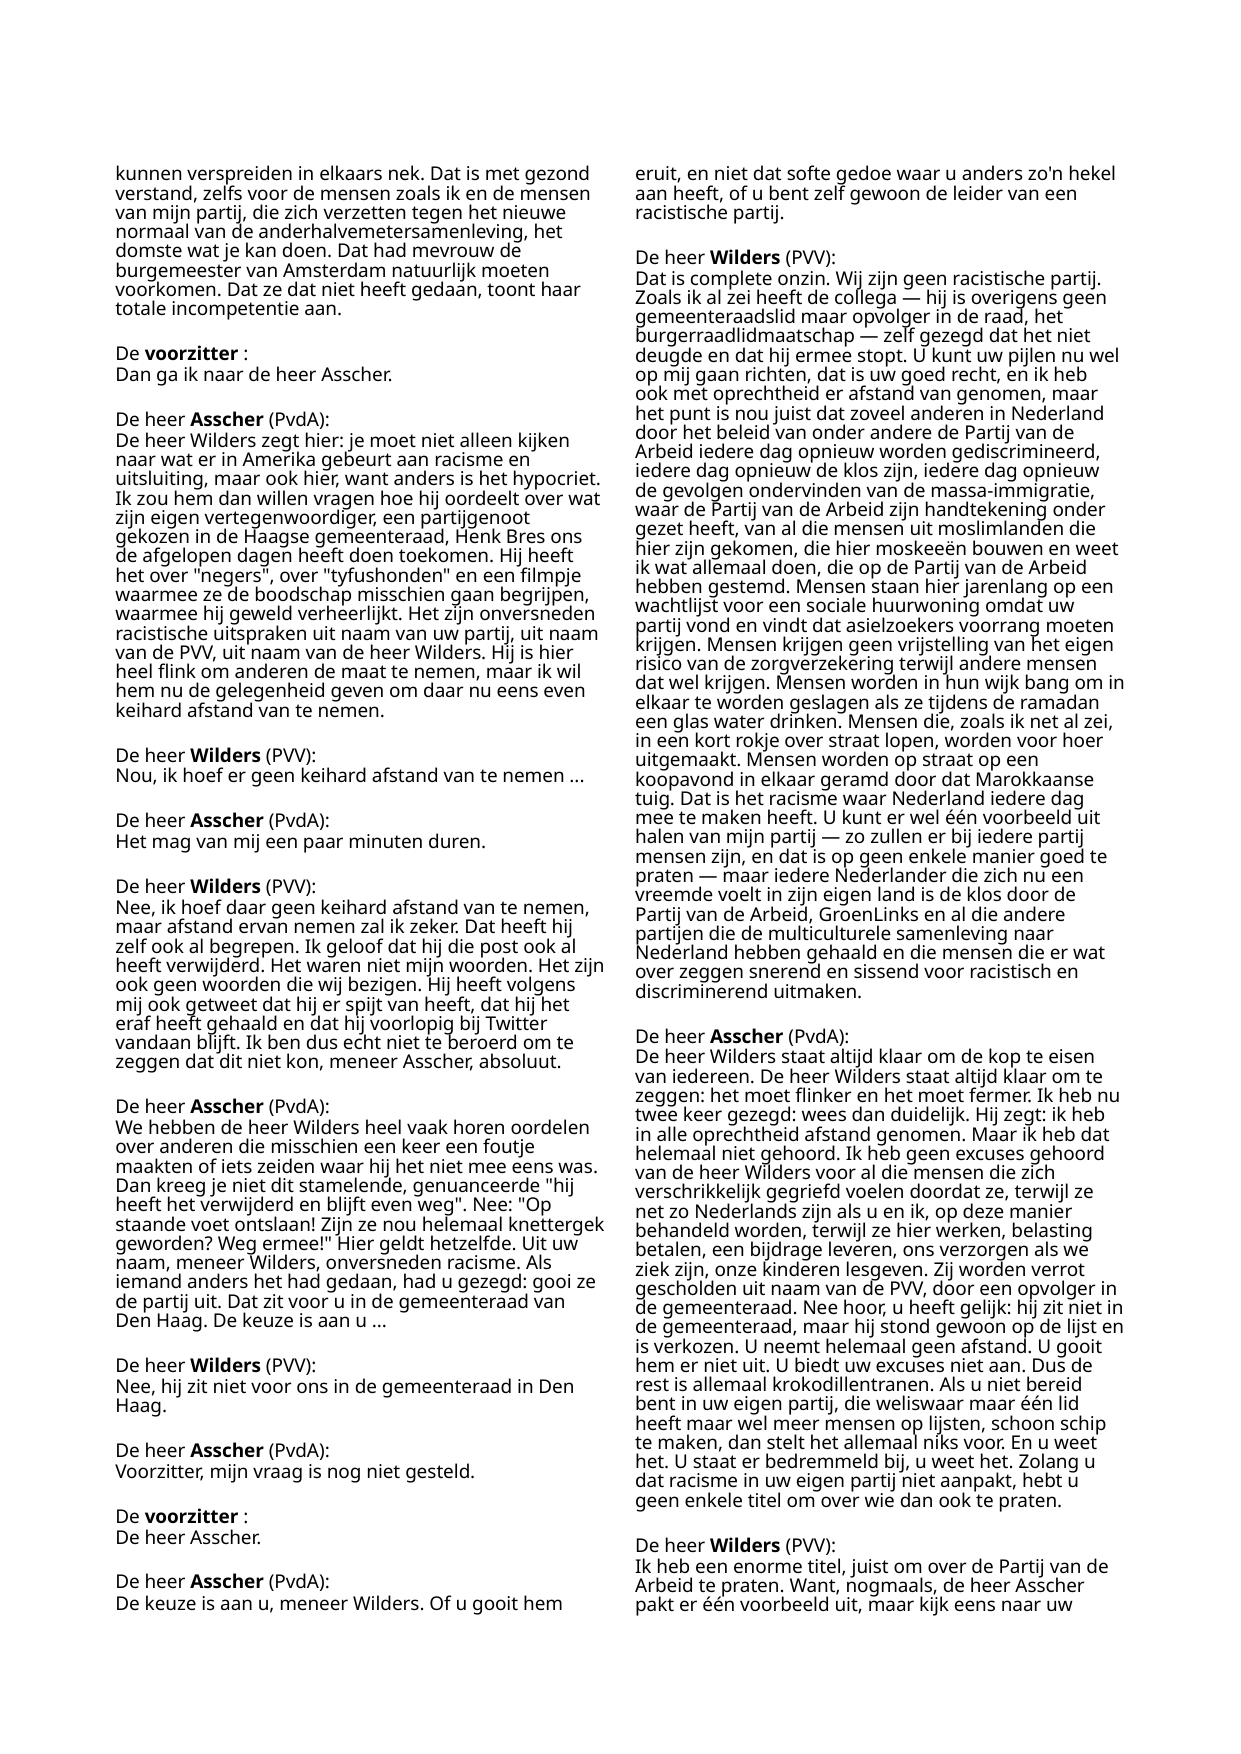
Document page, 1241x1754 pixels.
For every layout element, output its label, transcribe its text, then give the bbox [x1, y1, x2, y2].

text De heer Asscher (PvdA): [115, 1093, 605, 1119]
text De heer Wilders (PVV): [115, 1352, 605, 1378]
text De heer Asscher. [115, 1529, 605, 1548]
text De heer Asscher (PvdA): [115, 1437, 605, 1463]
text Nee, hij zit niet voor ons in de gemeenteraad in Den Haag. [115, 1378, 605, 1416]
text kunnen verspreiden in elkaars nek. Dat is met gezond verstand, zelfs voor de mensen zoals ik en de mensen van mijn partij, die zich verzetten tegen het nieuwe normaal van de anderhalvemetersamenleving, het domste wat je kan doen. Dat had mevrouw de burgemeester van Amsterdam natuurlijk moeten voorkomen. Dat ze dat niet heeft gedaan, toont haar totale incompetentie aan. [115, 165, 605, 319]
text De heer Wilders (PVV): [115, 873, 605, 899]
text De heer Asscher (PvdA): [115, 808, 605, 833]
text De heer Wilders (PVV): [115, 742, 605, 767]
text Het mag van mij een paar minuten duren. [115, 833, 605, 853]
text eruit, en niet dat softe gedoe waar u anders zo'n hekel aan heeft, of u bent zelf gewoon de leider van een racistische partij. [635, 165, 1125, 223]
text De heer Wilders staat altijd klaar om de kop te eisen van iedereen. De heer Wilders staat altijd klaar om te zeggen: het moet flinker en het moet fermer. Ik heb nu twee keer gezegd: wees dan duidelijk. Hij zegt: ik heb in alle oprechtheid afstand genomen. Maar ik heb dat helemaal niet gehoord. Ik heb geen excuses gehoord van de heer Wilders voor al die mensen die zich verschrikkelijk gegriefd voelen doordat ze, terwijl ze net zo Nederlands zijn als u en ik, op deze manier behandeld worden, terwijl ze hier werken, belasting betalen, een bijdrage leveren, ons verzorgen als we ziek zijn, onze kinderen lesgeven. Zij worden verrot gescholden uit naam van de PVV, door een opvolger in de gemeenteraad. Nee hoor, u heeft gelijk: hij zit niet in de gemeenteraad, maar hij stond gewoon op de lijst en is verkozen. U neemt helemaal geen afstand. U gooit hem er niet uit. U biedt uw excuses niet aan. Dus de rest is allemaal krokodillentranen. Als u niet bereid bent in uw eigen partij, die weliswaar maar één lid heeft maar wel meer mensen op lijsten, schoon schip te maken, dan stelt het allemaal niks voor. En u weet het. U staat er bedremmeld bij, u weet het. Zolang u dat racisme in uw eigen partij niet aanpakt, hebt u geen enkele titel om over wie dan ook te praten. [635, 1048, 1125, 1511]
text De heer Wilders zegt hier: je moet niet alleen kijken naar wat er in Amerika gebeurt aan racisme en uitsluiting, maar ook hier, want anders is het hypocriet. Ik zou hem dan willen vragen hoe hij oordeelt over wat zijn eigen vertegenwoordiger, een partijgenoot gekozen in de Haagse gemeenteraad, Henk Bres ons de afgelopen dagen heeft doen toekomen. Hij heeft het over "negers", over "tyfushonden" en een filmpje waarmee ze de boodschap misschien gaan begrijpen, waarmee hij geweld verheerlijkt. Het zijn onversneden racistische uitspraken uit naam van uw partij, uit naam van de PVV, uit naam van de heer Wilders. Hij is hier heel flink om anderen de maat te nemen, maar ik wil hem nu de gelegenheid geven om daar nu eens even keihard afstand van te nemen. [115, 432, 605, 721]
text Voorzitter, mijn vraag is nog niet gesteld. [115, 1463, 605, 1482]
text Dat is complete onzin. Wij zijn geen racistische partij. Zoals ik al zei heeft de collega — hij is overigens geen gemeenteraadslid maar opvolger in de raad, het burgerraadlidmaatschap — zelf gezegd dat het niet deugde en dat hij ermee stopt. U kunt uw pijlen nu wel op mij gaan richten, dat is uw goed recht, en ik heb ook met oprechtheid er afstand van genomen, maar het punt is nou juist dat zoveel anderen in Nederland door het beleid van onder andere de Partij van de Arbeid iedere dag opnieuw worden gediscrimineerd, iedere dag opnieuw de klos zijn, iedere dag opnieuw de gevolgen ondervinden van de massa-immigratie, waar de Partij van de Arbeid zijn handtekening onder gezet heeft, van al die mensen uit moslimlanden die hier zijn gekomen, die hier moskeeën bouwen en weet ik wat allemaal doen, die op de Partij van de Arbeid hebben gestemd. Mensen staan hier jarenlang op een wachtlijst voor een sociale huurwoning omdat uw partij vond en vindt dat asielzoekers voorrang moeten krijgen. Mensen krijgen geen vrijstelling van het eigen risico van de zorgverzekering terwijl andere mensen dat wel krijgen. Mensen worden in hun wijk bang om in elkaar te worden geslagen als ze tijdens de ramadan een glas water drinken. Mensen die, zoals ik net al zei, in een kort rokje over straat lopen, worden voor hoer uitgemaakt. Mensen worden op straat op een koopavond in elkaar geramd door dat Marokkaanse tuig. Dat is het racisme waar Nederland iedere dag mee te maken heeft. U kunt er wel één voorbeeld uit halen van mijn partij — zo zullen er bij iedere partij mensen zijn, en dat is op geen enkele manier goed te praten — maar iedere Nederlander die zich nu een vreemde voelt in zijn eigen land is de klos door de Partij van de Arbeid, GroenLinks en al die andere partijen die de multiculturele samenleving naar Nederland hebben gehaald en die mensen die er wat over zeggen snerend en sissend voor racistisch en discriminerend uitmaken. [635, 270, 1125, 1002]
text De heer Asscher (PvdA): [635, 1023, 1125, 1048]
text We hebben de heer Wilders heel vaak horen oordelen over anderen die misschien een keer een foutje maakten of iets zeiden waar hij het niet mee eens was. Dan kreeg je niet dit stamelende, genuanceerde "hij heeft het verwijderd en blijft even weg". Nee: "Op staande voet ontslaan! Zijn ze nou helemaal knettergek geworden? Weg ermee!" Hier geldt hetzelfde. Uit uw naam, meneer Wilders, onversneden racisme. Als iemand anders het had gedaan, had u gezegd: gooi ze de partij uit. Dat zit voor u in de gemeenteraad van Den Haag. De keuze is aan u ... [115, 1119, 605, 1331]
text Dan ga ik naar de heer Asscher. [115, 366, 605, 385]
text De heer Asscher (PvdA): [115, 1569, 605, 1594]
text Ik heb een enorme titel, juist om over de Partij van de Arbeid te praten. Want, nogmaals, de heer Asscher pakt er één voorbeeld uit, maar kijk eens naar uw [635, 1558, 1125, 1615]
text De heer Asscher (PvdA): [115, 406, 605, 432]
text Nou, ik hoef er geen keihard afstand van te nemen ... [115, 767, 605, 787]
text Nee, ik hoef daar geen keihard afstand van te nemen, maar afstand ervan nemen zal ik zeker. Dat heeft hij zelf ook al begrepen. Ik geloof dat hij die post ook al heeft verwijderd. Het waren niet mijn woorden. Het zijn ook geen woorden die wij bezigen. Hij heeft volgens mij ook getweet dat hij er spijt van heeft, dat hij het eraf heeft gehaald en dat hij voorlopig bij Twitter vandaan blijft. Ik ben dus echt niet te beroerd om te zeggen dat dit niet kon, meneer Asscher, absoluut. [115, 899, 605, 1073]
text De heer Wilders (PVV): [635, 244, 1125, 270]
text De heer Wilders (PVV): [635, 1532, 1125, 1558]
text De voorzitter : [115, 1503, 605, 1529]
text De voorzitter : [115, 340, 605, 366]
text De keuze is aan u, meneer Wilders. Of u gooit hem [115, 1594, 605, 1614]
